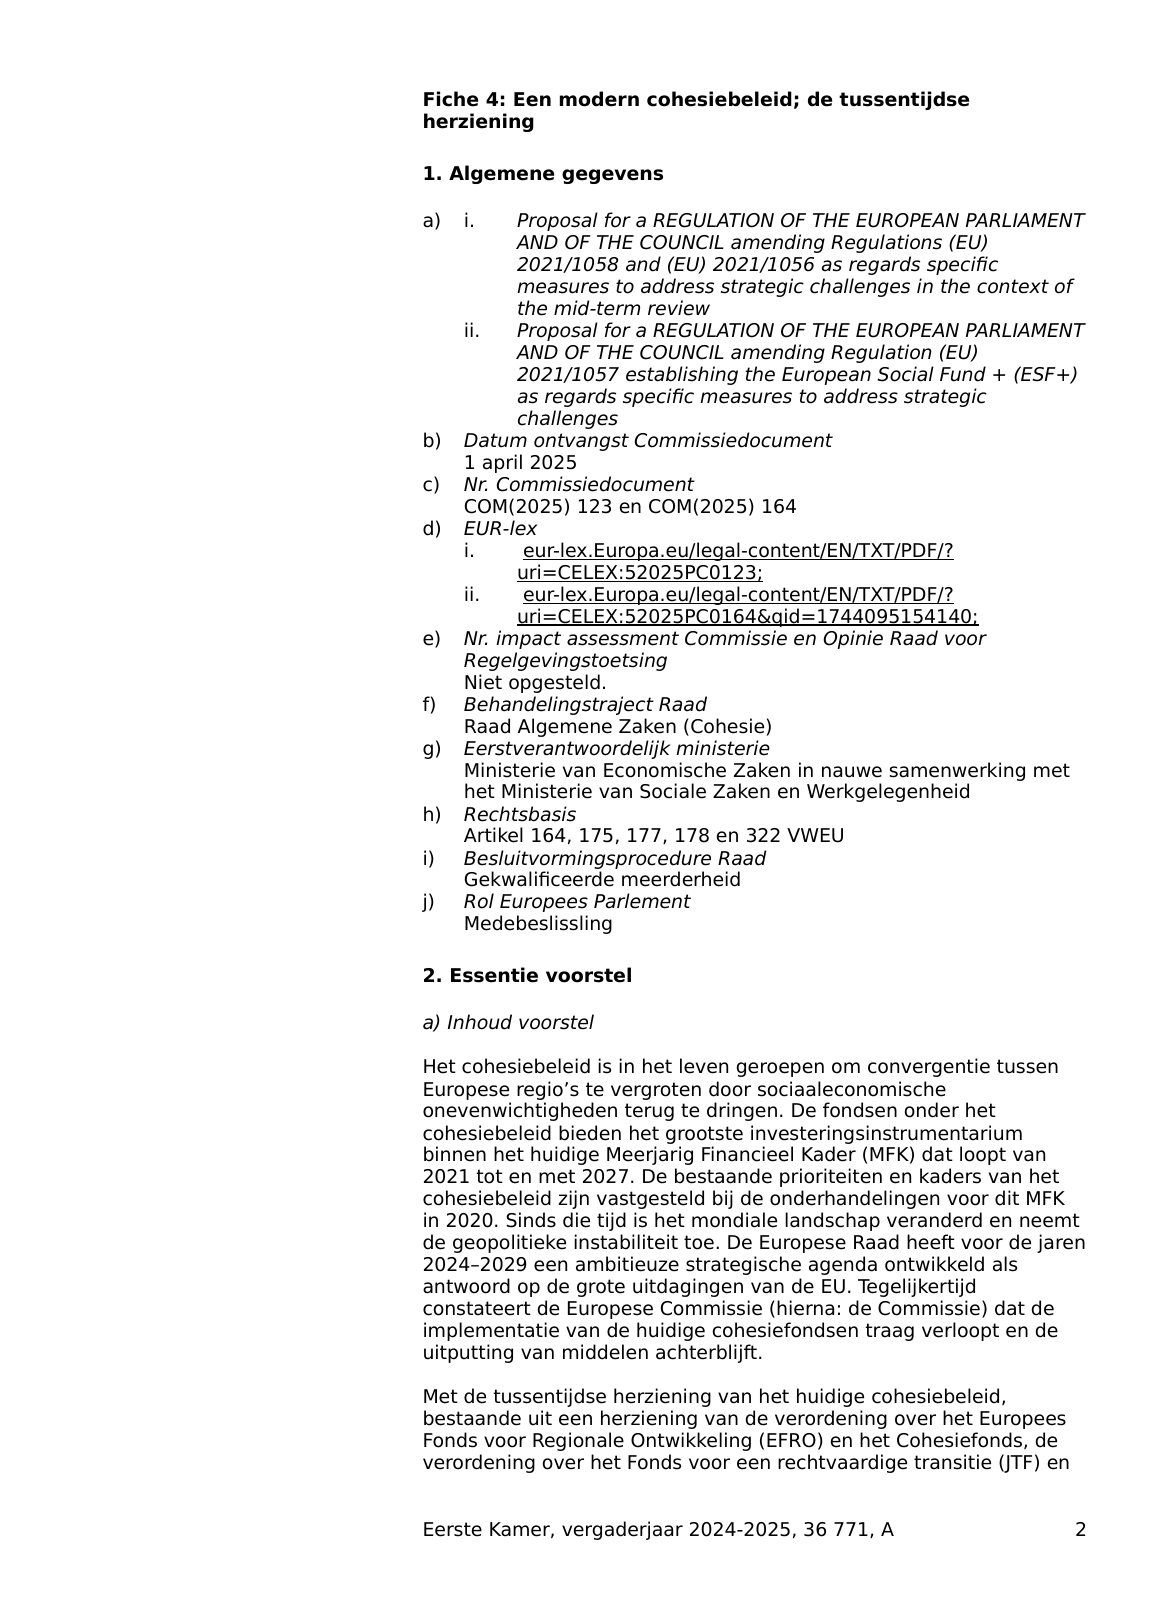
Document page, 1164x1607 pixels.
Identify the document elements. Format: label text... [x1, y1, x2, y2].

text Niet opgesteld. [464, 672, 1087, 693]
text ii. Proposal for a REGULATION OF THE EUROPEAN PARLIAMENT AND OF THE COUNCIL amending Regulation (EU) 2021/1057 establishing the European Social Fund + (ESF+) as regards specific measures to address strategic challenges [464, 320, 1087, 430]
text 1 april 2025 [464, 452, 1087, 474]
text COM(2025) 123 en COM(2025) 164 [464, 496, 1087, 518]
text Raad Algemene Zaken (Cohesie) [464, 716, 1087, 737]
text g) Eerstverantwoordelijk ministerie [422, 737, 1087, 759]
text d) EUR-lex [422, 518, 1087, 540]
text f) Behandelingstraject Raad [422, 693, 1087, 716]
text h) Rechtsbasis [422, 803, 1087, 825]
text i. eur-lex.Europa.eu/legal-content/EN/TXT/PDF/?uri=CELEX:52025PC0123; [464, 540, 1087, 584]
text Het cohesiebeleid is in het leven geroepen om convergentie tussen Europese regio’s te vergroten door sociaaleconomische onevenwichtigheden terug te dringen. De fondsen onder het cohesiebeleid bieden het grootste investeringsinstrumentarium binnen het huidige Meerjarig Financieel Kader (MFK) dat loopt van 2021 tot en met 2027. De bestaande prioriteiten en kaders van het cohesiebeleid zijn vastgesteld bij de onderhandelingen voor dit MFK in 2020. Sinds die tijd is het mondiale landschap veranderd en neemt de geopolitieke instabiliteit toe. De Europese Raad heeft voor de jaren 2024–2029 een ambitieuze strategische agenda ontwikkeld als antwoord op de grote uitdagingen van de EU. Tegelijkertijd constateert de Europese Commissie (hierna: de Commissie) dat de implementatie van de huidige cohesiefondsen traag verloopt en de uitputting van middelen achterblijft. [422, 1056, 1087, 1364]
subtitle a) Inhoud voorstel [422, 1012, 1087, 1034]
text a) i. Proposal for a REGULATION OF THE EUROPEAN PARLIAMENT AND OF THE COUNCIL amending Regulations (EU) 2021/1058 and (EU) 2021/1056 as regards specific measures to address strategic challenges in the context of the mid-term review [422, 210, 1087, 320]
text Met de tussentijdse herziening van het huidige cohesiebeleid, bestaande uit een herziening van de verordening over het Europees Fonds voor Regionale Ontwikkeling (EFRO) en het Cohesiefonds, de verordening over het Fonds voor een rechtvaardige transitie (JTF) en [422, 1386, 1087, 1474]
subtitle 2. Essentie voorstel [422, 965, 1087, 987]
text Artikel 164, 175, 177, 178 en 322 VWEU [464, 825, 1087, 847]
text Ministerie van Economische Zaken in nauwe samenwerking met het Ministerie van Sociale Zaken en Werkgelegenheid [464, 759, 1087, 803]
text Medebeslissling [464, 913, 1087, 935]
text j) Rol Europees Parlement [422, 891, 1087, 913]
text b) Datum ontvangst Commissiedocument [422, 430, 1087, 452]
text ii. eur-lex.Europa.eu/legal-content/EN/TXT/PDF/?uri=CELEX:52025PC0164&qid=1744095154140; [464, 584, 1087, 628]
text i) Besluitvormingsprocedure Raad [422, 847, 1087, 869]
text e) Nr. impact assessment Commissie en Opinie Raad voor Regelgevingstoetsing [422, 628, 1087, 672]
subtitle Fiche 4: Een modern cohesiebeleid; de tussentijdse herziening [422, 89, 1087, 133]
text c) Nr. Commissiedocument [422, 474, 1087, 496]
subtitle 1. Algemene gegevens [422, 163, 1087, 185]
text Gekwalificeerde meerderheid [464, 869, 1087, 891]
